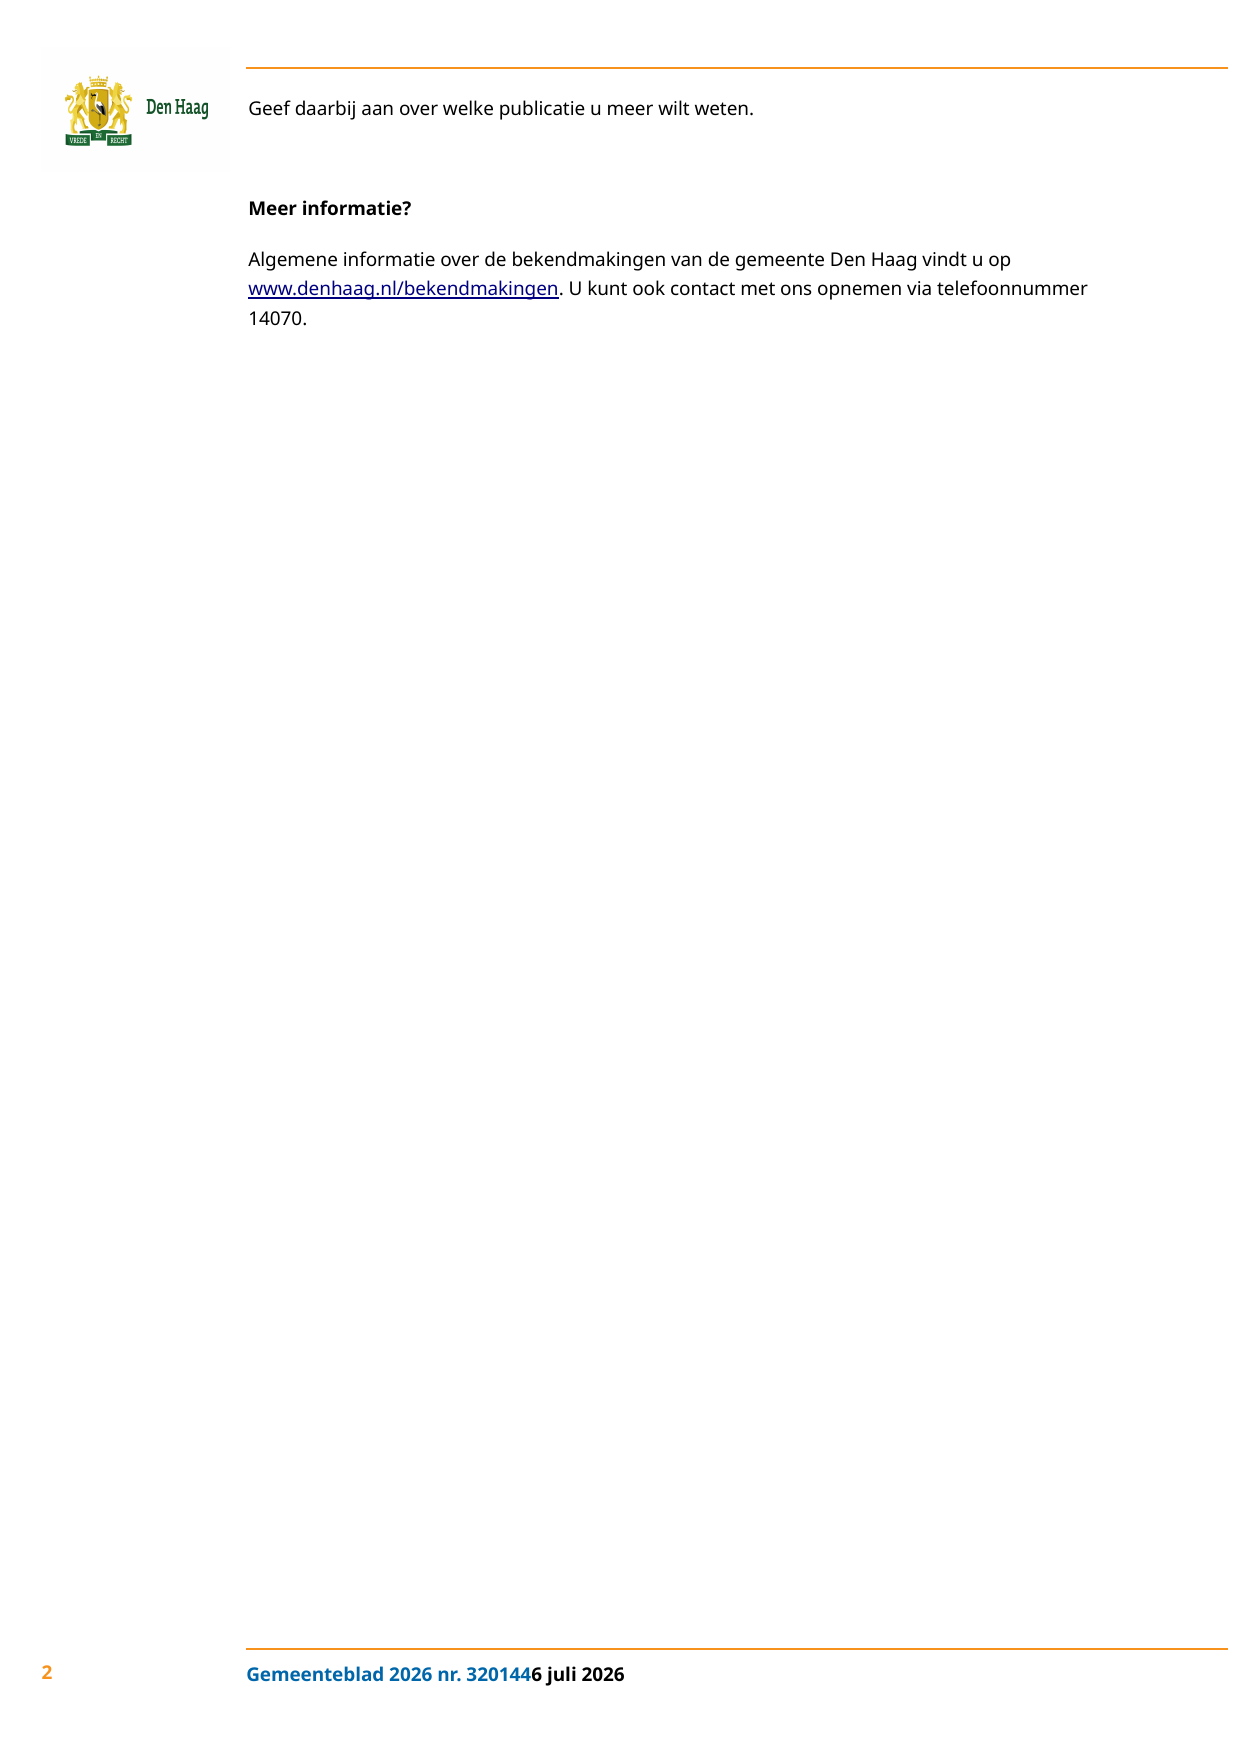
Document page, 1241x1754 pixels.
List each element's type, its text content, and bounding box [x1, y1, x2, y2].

picture [41, 47, 231, 172]
text Geef daarbij aan over welke publicatie u meer wilt weten. [248, 95, 1152, 121]
text Algemene informatie over de bekendmakingen van de gemeente Den Haag vindt u op www.denhaag.nl/bekendmakingen. U kunt ook contact met ons opnemen via telefoonnummer 14070. [248, 246, 1152, 331]
text Meer informatie? [248, 196, 1152, 221]
